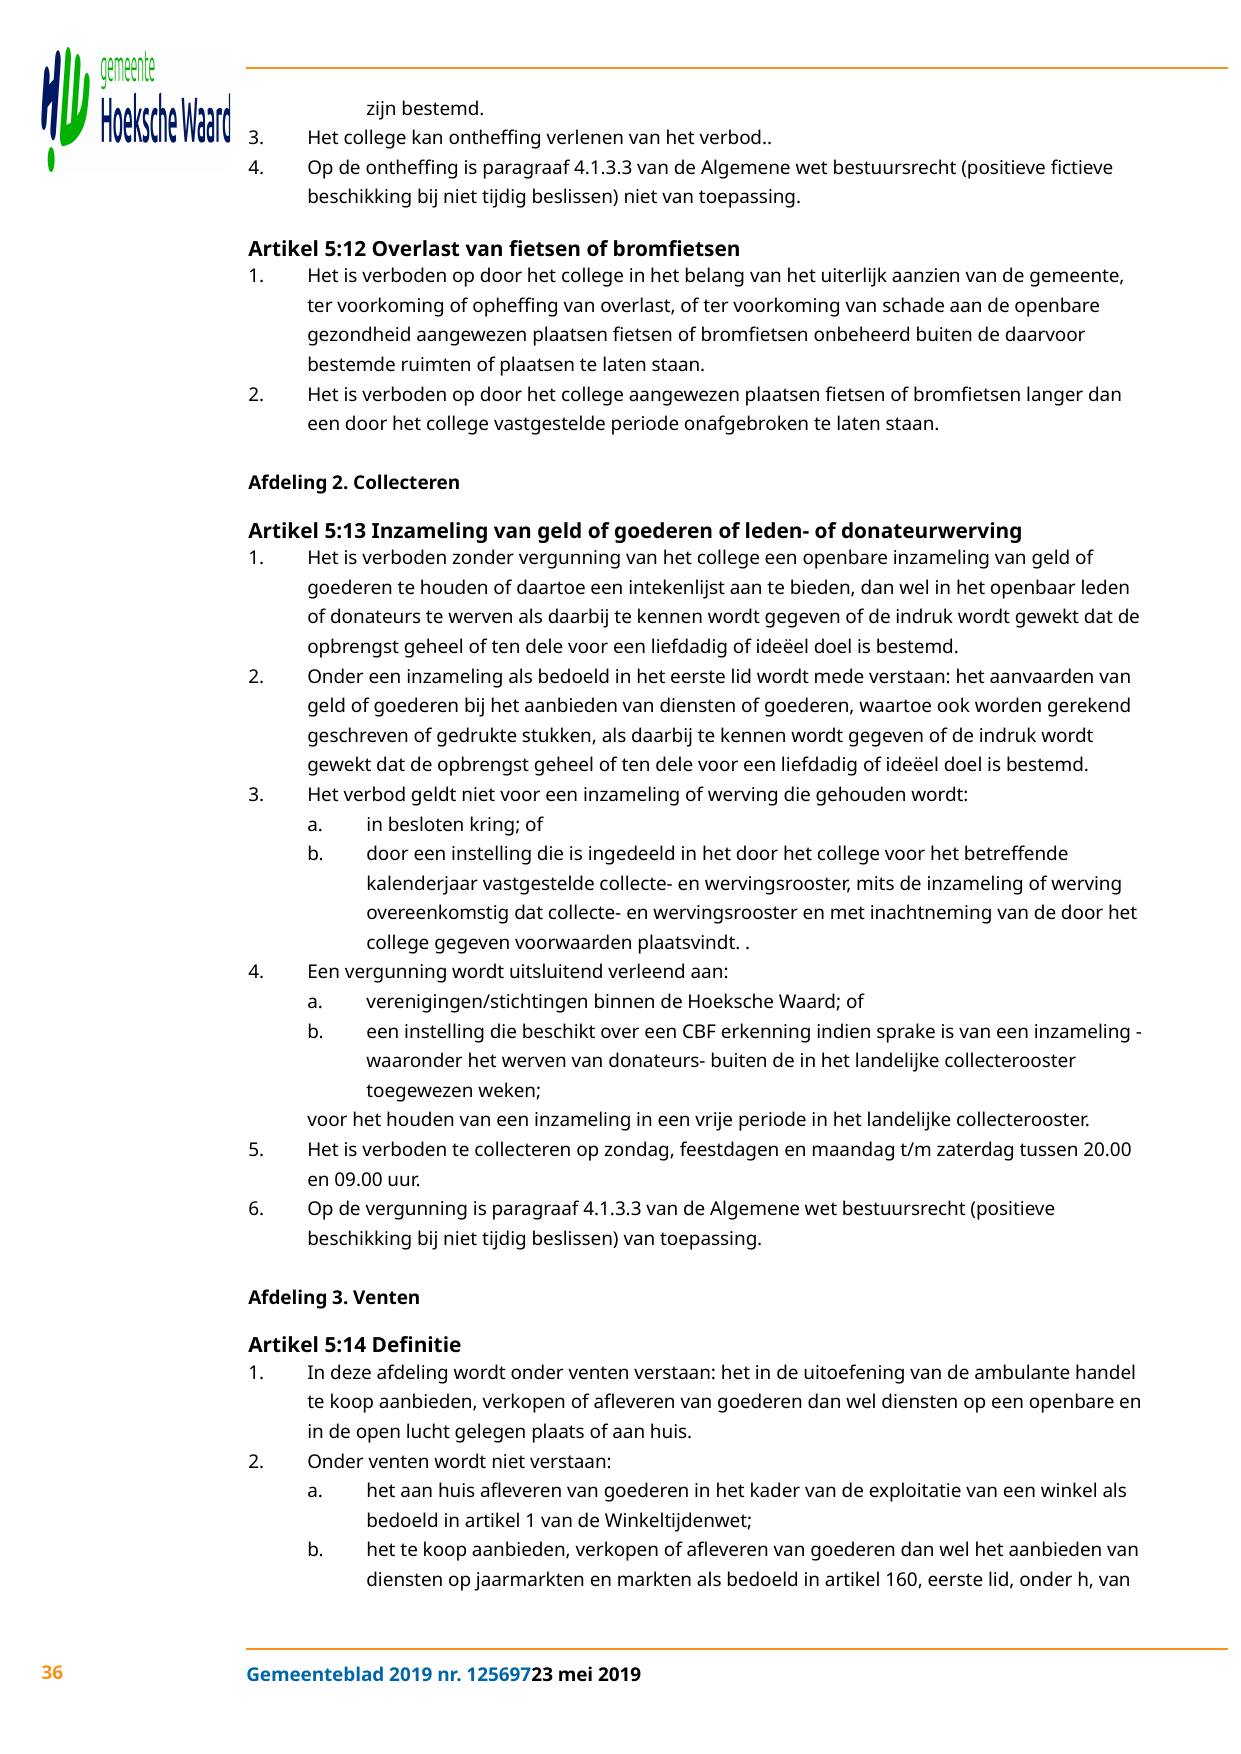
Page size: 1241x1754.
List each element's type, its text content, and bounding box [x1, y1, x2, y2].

list Het is verboden zonder vergunning van het college een openbare inzameling van geld of goederen te houden of daartoe een intekenlijst aan te bieden, dan wel in het openbaar leden of donateurs te werven als daarbij te kennen wordt gegeven of de indruk wordt gewekt dat de opbrengst geheel of ten dele voor een liefdadig of ideëel doel is bestemd. [248, 544, 1152, 659]
list het aan huis afleveren van goederen in het kader van de exploitatie van een winkel als bedoeld in artikel 1 van de Winkeltijdenwet; [307, 1477, 1152, 1533]
list Het college kan ontheffing verlenen van het verbod.. [248, 124, 1152, 150]
text Artikel 5:13 Inzameling van geld of goederen of leden- of donateurwerving [248, 516, 1152, 544]
list Op de vergunning is paragraaf 4.1.3.3 van de Algemene wet bestuursrecht (positieve beschikking bij niet tijdig beslissen) van toepassing. [248, 1195, 1152, 1251]
list Op de ontheffing is paragraaf 4.1.3.3 van de Algemene wet bestuursrecht (positieve fictieve beschikking bij niet tijdig beslissen) niet van toepassing. [248, 154, 1152, 209]
text Afdeling 2. Collecteren [248, 469, 1152, 495]
list Een vergunning wordt uitsluitend verleend aan: [248, 959, 1152, 984]
list voor het houden van een inzameling in een vrije periode in het landelijke collecterooster. [248, 1107, 1152, 1132]
list een instelling die beschikt over een CBF erkenning indien sprake is van een inzameling -waaronder het werven van donateurs- buiten de in het landelijke collecterooster toegewezen weken; [307, 1018, 1152, 1103]
text Afdeling 3. Venten [248, 1284, 1152, 1310]
list verenigingen/stichtingen binnen de Hoeksche Waard; of [307, 988, 1152, 1014]
list Onder een inzameling als bedoeld in het eerste lid wordt mede verstaan: het aanvaarden van geld of goederen bij het aanbieden van diensten of goederen, waartoe ook worden gerekend geschreven of gedrukte stukken, als daarbij te kennen wordt gegeven of de indruk wordt gewekt dat de opbrengst geheel of ten dele voor een liefdadig of ideëel doel is bestemd. [248, 663, 1152, 777]
picture [41, 47, 231, 172]
list Het is verboden op door het college in het belang van het uiterlijk aanzien van de gemeente, ter voorkoming of opheffing van overlast, of ter voorkoming van schade aan de openbare gezondheid aangewezen plaatsen fietsen of bromfietsen onbeheerd buiten de daarvoor bestemde ruimten of plaatsen te laten staan. [248, 262, 1152, 377]
list het te koop aanbieden, verkopen of afleveren van goederen dan wel het aanbieden van diensten op jaarmarkten en markten als bedoeld in artikel 160, eerste lid, onder h, van [307, 1537, 1152, 1592]
list In deze afdeling wordt onder venten verstaan: het in de uitoefening van de ambulante handel te koop aanbieden, verkopen of afleveren van goederen dan wel diensten op een openbare en in de open lucht gelegen plaats of aan huis. [248, 1359, 1152, 1444]
list Het is verboden op door het college aangewezen plaatsen fietsen of bromfietsen langer dan een door het college vastgestelde periode onafgebroken te laten staan. [248, 381, 1152, 436]
list in besloten kring; of [307, 811, 1152, 836]
text Artikel 5:14 Definitie [248, 1331, 1152, 1359]
text Artikel 5:12 Overlast van fietsen of bromfietsen [248, 234, 1152, 262]
list door een instelling die is ingedeeld in het door het college voor het betreffende kalenderjaar vastgestelde collecte- en wervingsrooster, mits de inzameling of werving overeenkomstig dat collecte- en wervingsrooster en met inachtneming van de door het college gegeven voorwaarden plaatsvindt. . [307, 840, 1152, 955]
list Het verbod geldt niet voor een inzameling of werving die gehouden wordt: [248, 781, 1152, 807]
list zijn bestemd. [307, 95, 1152, 121]
list Onder venten wordt niet verstaan: [248, 1448, 1152, 1473]
list Het is verboden te collecteren op zondag, feestdagen en maandag t/m zaterdag tussen 20.00 en 09.00 uur. [248, 1136, 1152, 1191]
